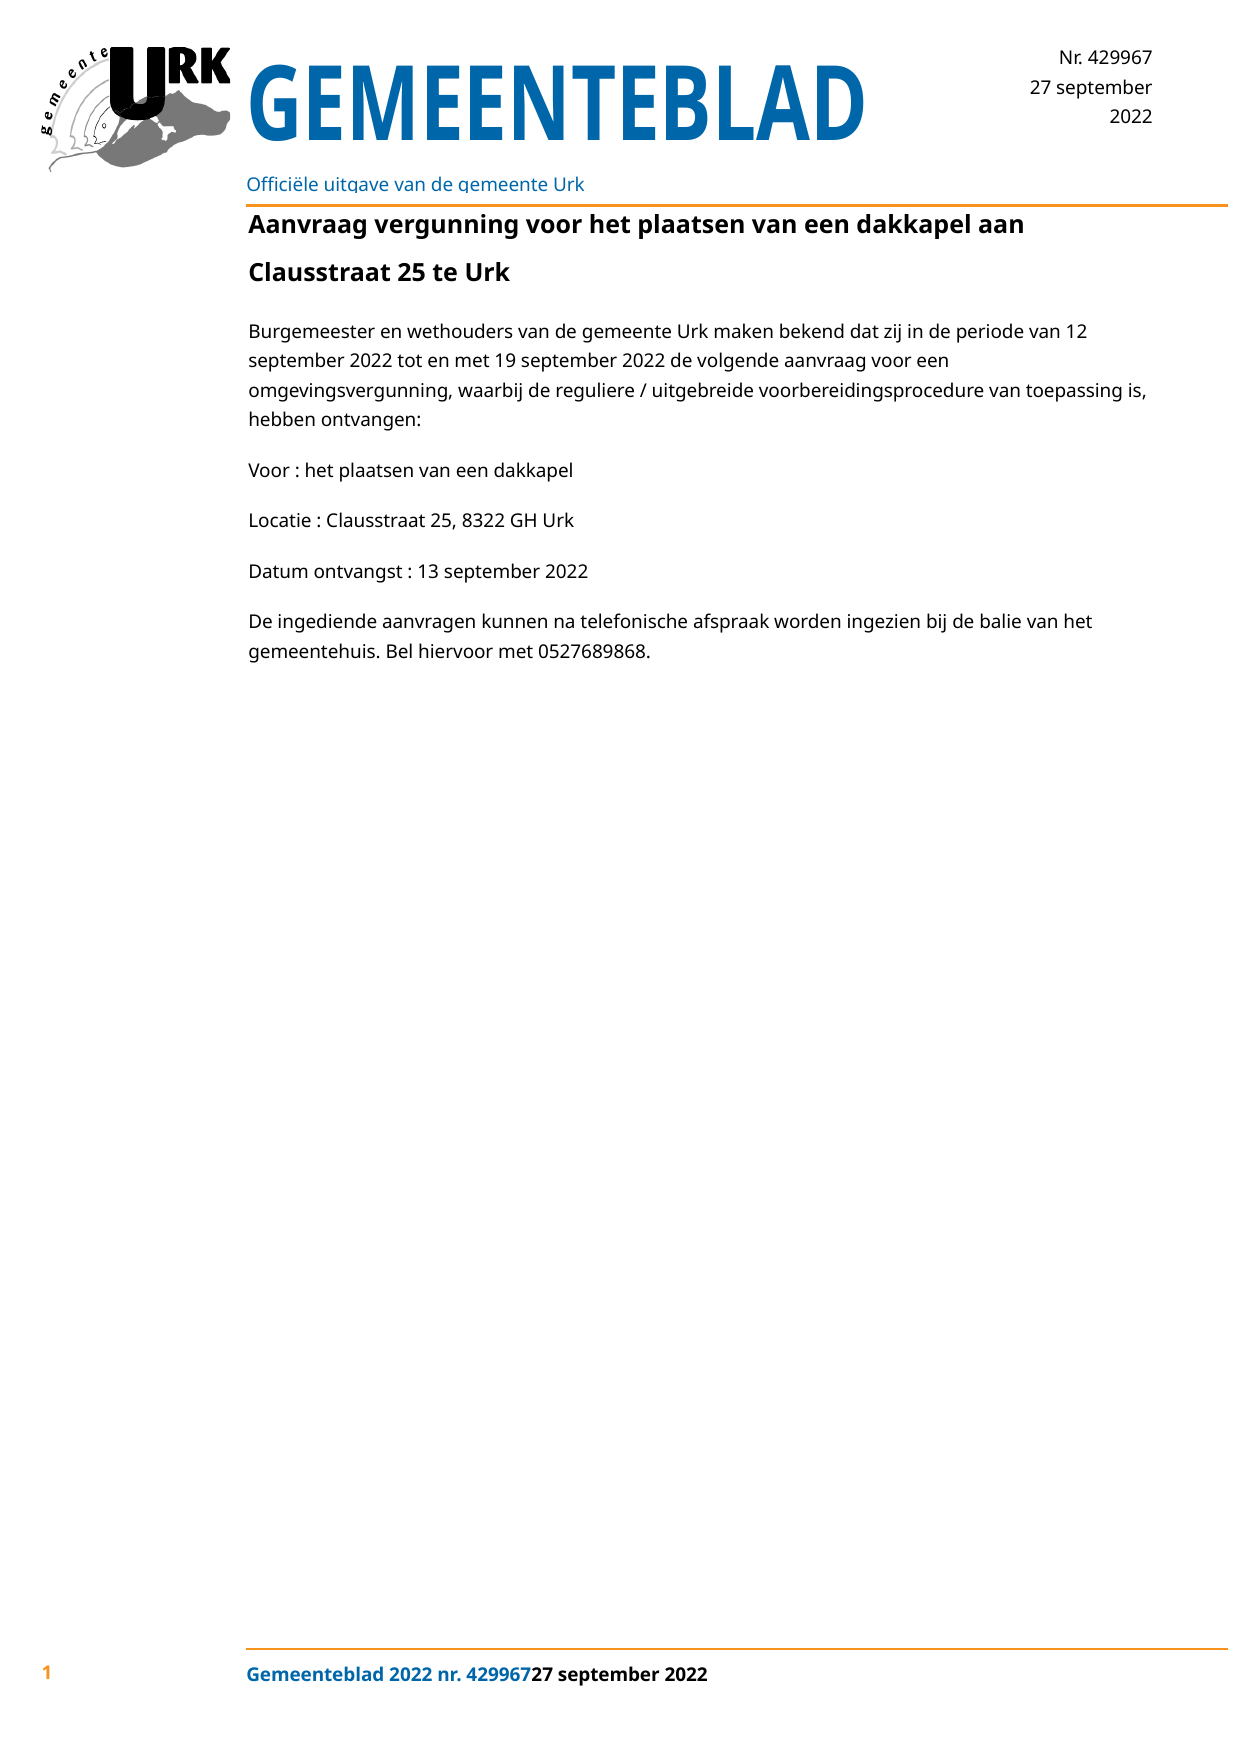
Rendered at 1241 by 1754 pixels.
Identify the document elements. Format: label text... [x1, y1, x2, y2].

text De ingediende aanvragen kunnen na telefonische afspraak worden ingezien bij de balie van het gemeentehuis. Bel hiervoor met 0527689868. [248, 608, 1152, 664]
text Burgemeester en wethouders van de gemeente Urk maken bekend dat zij in de periode van 12 september 2022 tot en met 19 september 2022 de volgende aanvraag voor een omgevingsvergunning, waarbij de reguliere / uitgebreide voorbereidingsprocedure van toepassing is, hebben ontvangen: [248, 318, 1152, 432]
picture [41, 47, 231, 172]
text Aanvraag vergunning voor het plaatsen van een dakkapel aan Clausstraat 25 te Urk [248, 207, 1152, 288]
text Locatie : Clausstraat 25, 8322 GH Urk [248, 507, 1152, 533]
text Datum ontvangst : 13 september 2022 [248, 558, 1152, 584]
text Voor : het plaatsen van een dakkapel [248, 457, 1152, 483]
